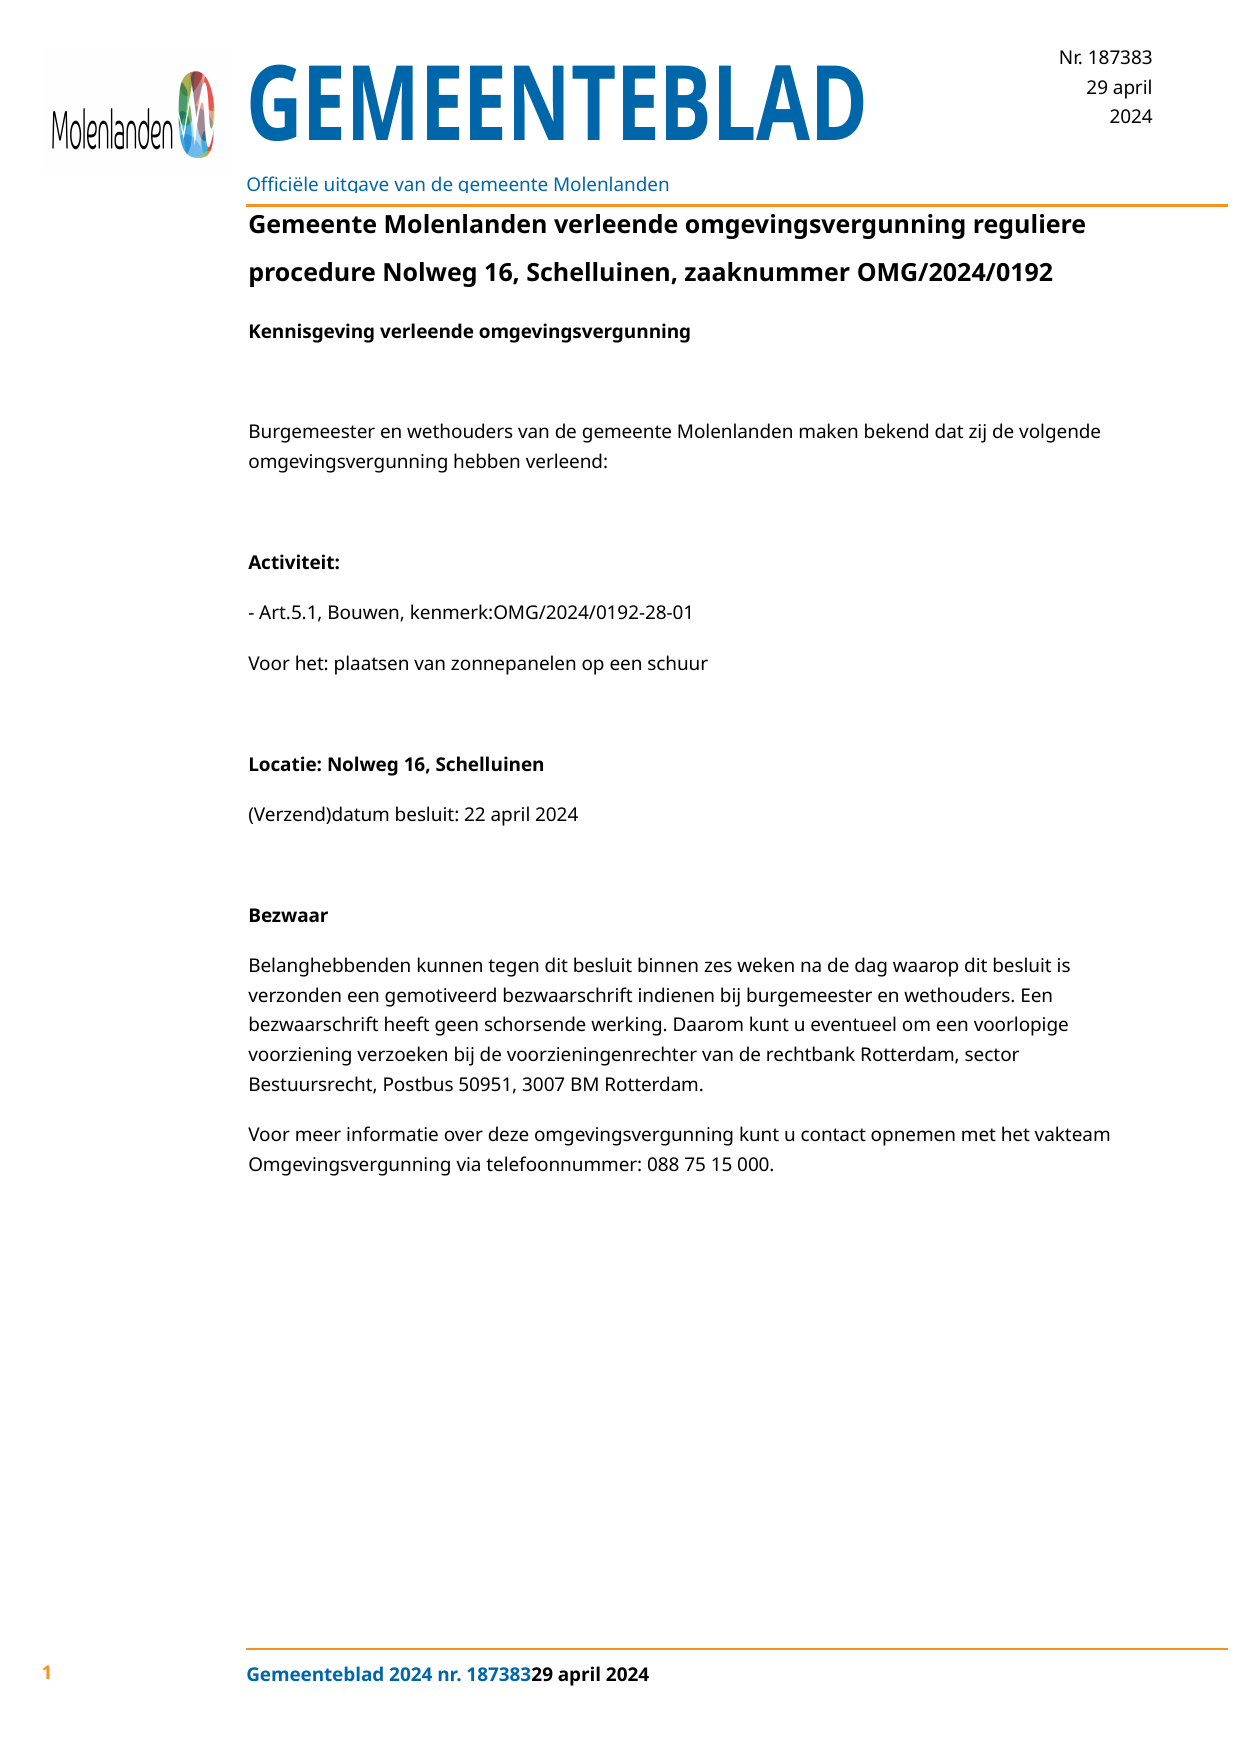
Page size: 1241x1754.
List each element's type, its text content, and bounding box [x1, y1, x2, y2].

text Belanghebbenden kunnen tegen dit besluit binnen zes weken na de dag waarop dit besluit is verzonden een gemotiveerd bezwaarschrift indienen bij burgemeester en wethouders. Een bezwaarschrift heeft geen schorsende werking. Daarom kunt u eventueel om een voorlopige voorziening verzoeken bij de voorzieningenrechter van de rechtbank Rotterdam, sector Bestuursrecht, Postbus 50951, 3007 BM Rotterdam. [248, 952, 1152, 1097]
text Voor meer informatie over deze omgevingsvergunning kunt u contact opnemen met het vakteam Omgevingsvergunning via telefoonnummer: 088 75 15 000. [248, 1121, 1152, 1177]
text - Art.5.1, Bouwen, kenmerk:OMG/2024/0192-28-01 [248, 599, 1152, 625]
text Burgemeester en wethouders van de gemeente Molenlanden maken bekend dat zij de volgende omgevingsvergunning hebben verleend: [248, 419, 1152, 474]
text Kennisgeving verleende omgevingsvergunning [248, 318, 1152, 344]
text Voor het: plaatsen van zonnepanelen op een schuur [248, 650, 1152, 676]
text Bezwaar [248, 902, 1152, 928]
text Locatie: Nolweg 16, Schelluinen [248, 751, 1152, 777]
text Activiteit: [248, 549, 1152, 575]
text (Verzend)datum besluit: 22 april 2024 [248, 801, 1152, 827]
picture [41, 47, 231, 172]
text Gemeente Molenlanden verleende omgevingsvergunning reguliere procedure Nolweg 16, Schelluinen, zaaknummer OMG/2024/0192 [248, 207, 1152, 288]
